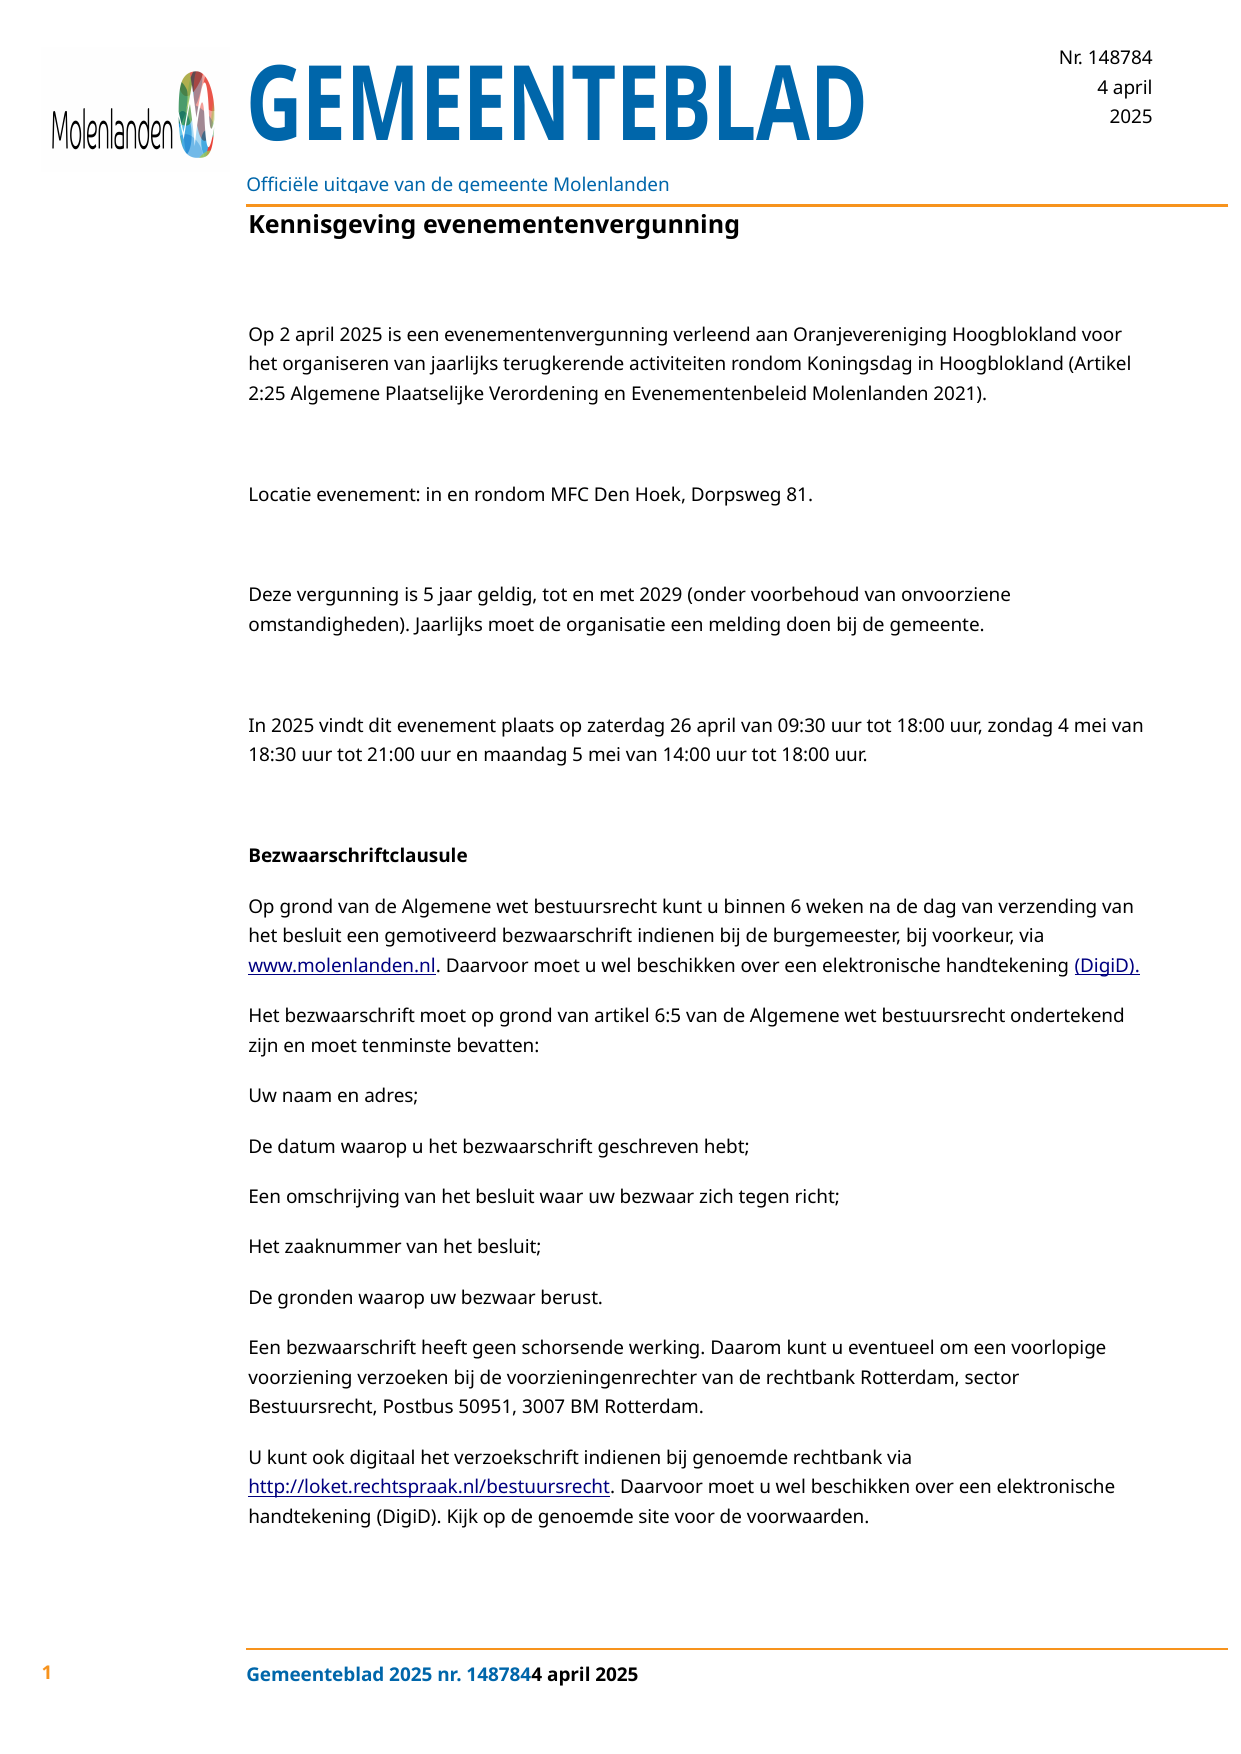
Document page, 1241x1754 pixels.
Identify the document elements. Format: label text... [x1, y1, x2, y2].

text Op grond van de Algemene wet bestuursrecht kunt u binnen 6 weken na de dag van verzending van het besluit een gemotiveerd bezwaarschrift indienen bij de burgemeester, bij voorkeur, via www.molenlanden.nl. Daarvoor moet u wel beschikken over een elektronische handtekening (DigiD). [248, 893, 1152, 978]
text Een omschrijving van het besluit waar uw bezwaar zich tegen richt; [248, 1183, 1152, 1209]
text De datum waarop u het bezwaarschrift geschreven hebt; [248, 1133, 1152, 1158]
text Locatie evenement: in en rondom MFC Den Hoek, Dorpsweg 81. [248, 481, 1152, 506]
text Op 2 april 2025 is een evenementenvergunning verleend aan Oranjevereniging Hoogblokland voor het organiseren van jaarlijks terugkerende activiteiten rondom Koningsdag in Hoogblokland (Artikel 2:25 Algemene Plaatselijke Verordening en Evenementenbeleid Molenlanden 2021). [248, 321, 1152, 406]
text U kunt ook digitaal het verzoekschrift indienen bij genoemde rechtbank via http://loket.rechtspraak.nl/bestuursrecht. Daarvoor moet u wel beschikken over een elektronische handtekening (DigiD). Kijk op de genoemde site voor de voorwaarden. [248, 1444, 1152, 1529]
text In 2025 vindt dit evenement plaats op zaterdag 26 april van 09:30 uur tot 18:00 uur, zondag 4 mei van 18:30 uur tot 21:00 uur en maandag 5 mei van 14:00 uur tot 18:00 uur. [248, 712, 1152, 767]
text Bezwaarschriftclausule [248, 842, 1152, 868]
text Uw naam en adres; [248, 1082, 1152, 1108]
text Deze vergunning is 5 jaar geldig, tot en met 2029 (onder voorbehoud van onvoorziene omstandigheden). Jaarlijks moet de organisatie een melding doen bij de gemeente. [248, 582, 1152, 637]
text De gronden waarop uw bezwaar berust. [248, 1284, 1152, 1310]
text Het bezwaarschrift moet op grond van artikel 6:5 van de Algemene wet bestuursrecht ondertekend zijn en moet tenminste bevatten: [248, 1002, 1152, 1058]
text Het zaaknummer van het besluit; [248, 1234, 1152, 1259]
picture [41, 47, 231, 172]
text Kennisgeving evenementenvergunning [248, 207, 1152, 241]
text Een bezwaarschrift heeft geen schorsende werking. Daarom kunt u eventueel om een voorlopige voorziening verzoeken bij de voorzieningenrechter van de rechtbank Rotterdam, sector Bestuursrecht, Postbus 50951, 3007 BM Rotterdam. [248, 1334, 1152, 1419]
